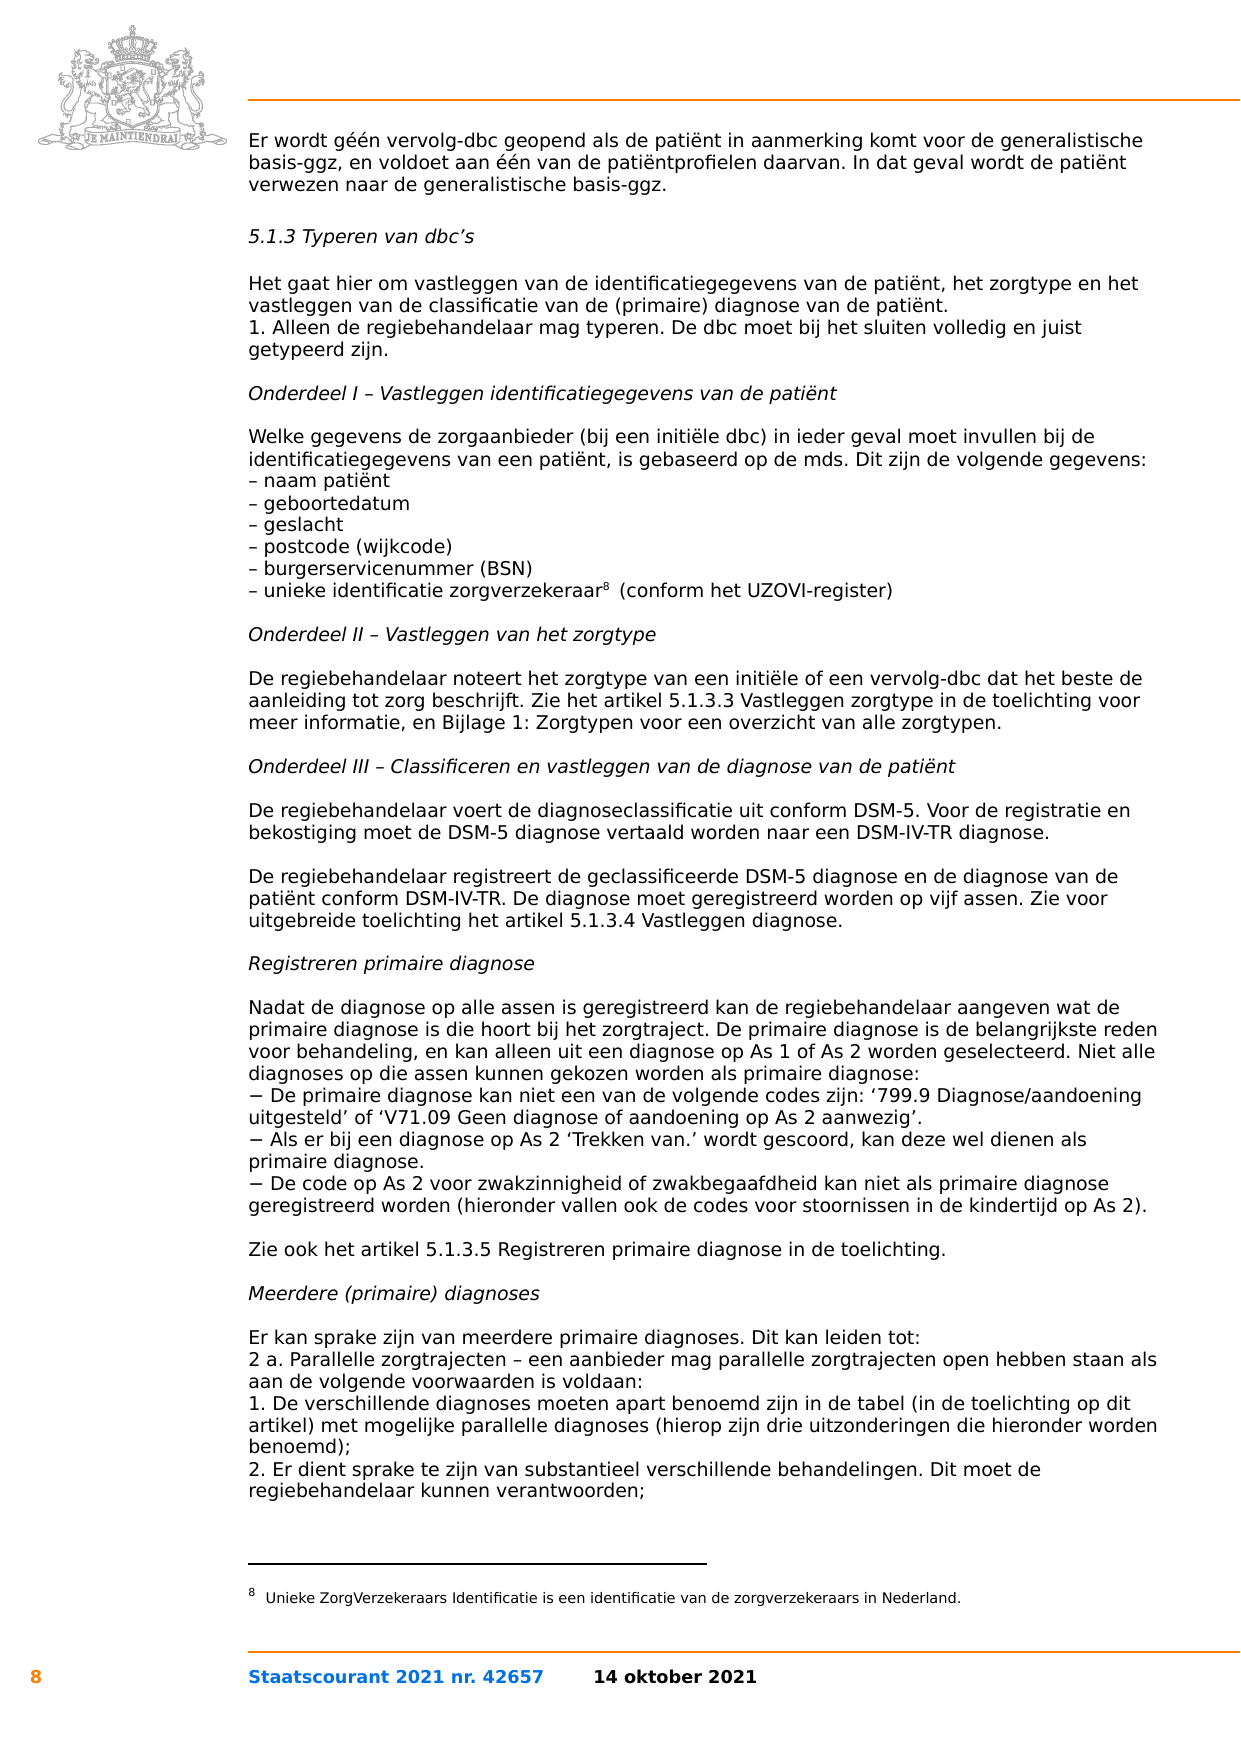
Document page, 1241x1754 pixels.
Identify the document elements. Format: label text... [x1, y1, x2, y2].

text – naam patiënt [248, 470, 1163, 492]
text 1. De verschillende diagnoses moeten apart benoemd zijn in de tabel (in de toelichting op dit artikel) met mogelijke parallelle diagnoses (hierop zijn drie uitzonderingen die hieronder worden benoemd); [248, 1392, 1163, 1458]
text – unieke identificatie zorgverzekeraar (conform het UZOVI-register) [248, 580, 1163, 602]
subtitle Onderdeel I – Vastleggen identificatiegegevens van de patiënt [248, 383, 1163, 404]
text Unieke ZorgVerzekeraars Identificatie is een identificatie van de zorgverzekeraars in Nederland. [248, 1586, 1163, 1608]
text De regiebehandelaar noteert het zorgtype van een initiële of een vervolg-dbc dat het beste de aanleiding tot zorg beschrijft. Zie het artikel 5.1.3.3 Vastleggen zorgtype in de toelichting voor meer informatie, en Bijlage 1: Zorgtypen voor een overzicht van alle zorgtypen. [248, 668, 1163, 734]
text Nadat de diagnose op alle assen is geregistreerd kan de regiebehandelaar aangeven wat de primaire diagnose is die hoort bij het zorgtraject. De primaire diagnose is de belangrijkste reden voor behandeling, en kan alleen uit een diagnose op As 1 of As 2 worden geselecteerd. Niet alle diagnoses op die assen kunnen gekozen worden als primaire diagnose: [248, 997, 1163, 1085]
text − De primaire diagnose kan niet een van de volgende codes zijn: ‘799.9 Diagnose/aandoening uitgesteld’ of ‘V71.09 Geen diagnose of aandoening op As 2 aanwezig’. [248, 1085, 1163, 1129]
subtitle Registreren primaire diagnose [248, 953, 1163, 975]
text – burgerservicenummer (BSN) [248, 558, 1163, 580]
text − Als er bij een diagnose op As 2 ‘Trekken van.’ wordt gescoord, kan deze wel dienen als primaire diagnose. [248, 1129, 1163, 1173]
text – postcode (wijkcode) [248, 536, 1163, 558]
text Er kan sprake zijn van meerdere primaire diagnoses. Dit kan leiden tot: [248, 1327, 1163, 1348]
subtitle 5.1.3 Typeren van dbc’s [248, 226, 1163, 248]
text – geboortedatum [248, 492, 1163, 514]
text 1. Alleen de regiebehandelaar mag typeren. De dbc moet bij het sluiten volledig en juist getypeerd zijn. [248, 317, 1163, 361]
subtitle Onderdeel II – Vastleggen van het zorgtype [248, 624, 1163, 646]
picture [38, 25, 227, 150]
text De regiebehandelaar registreert de geclassificeerde DSM-5 diagnose en de diagnose van de patiënt conform DSM-IV-TR. De diagnose moet geregistreerd worden op vijf assen. Zie voor uitgebreide toelichting het artikel 5.1.3.4 Vastleggen diagnose. [248, 866, 1163, 931]
text Er wordt géén vervolg-dbc geopend als de patiënt in aanmerking komt voor de generalistische basis-ggz, en voldoet aan één van de patiëntprofielen daarvan. In dat geval wordt de patiënt verwezen naar de generalistische basis-ggz. [248, 130, 1163, 196]
text Het gaat hier om vastleggen van de identificatiegegevens van de patiënt, het zorgtype en het vastleggen van de classificatie van de (primaire) diagnose van de patiënt. [248, 273, 1163, 317]
text Zie ook het artikel 5.1.3.5 Registreren primaire diagnose in de toelichting. [248, 1239, 1163, 1261]
subtitle Meerdere (primaire) diagnoses [248, 1283, 1163, 1305]
text 2. Er dient sprake te zijn van substantieel verschillende behandelingen. Dit moet de regiebehandelaar kunnen verantwoorden; [248, 1458, 1163, 1502]
text − De code op As 2 voor zwakzinnigheid of zwakbegaafdheid kan niet als primaire diagnose geregistreerd worden (hieronder vallen ook de codes voor stoornissen in de kindertijd op As 2). [248, 1173, 1163, 1217]
text De regiebehandelaar voert de diagnoseclassificatie uit conform DSM-5. Voor de registratie en bekostiging moet de DSM-5 diagnose vertaald worden naar een DSM-IV-TR diagnose. [248, 800, 1163, 844]
subtitle Onderdeel III – Classificeren en vastleggen van de diagnose van de patiënt [248, 756, 1163, 778]
text – geslacht [248, 514, 1163, 536]
text Welke gegevens de zorgaanbieder (bij een initiële dbc) in ieder geval moet invullen bij de identificatiegegevens van een patiënt, is gebaseerd op de mds. Dit zijn de volgende gegevens: [248, 426, 1163, 470]
text 2 a. Parallelle zorgtrajecten – een aanbieder mag parallelle zorgtrajecten open hebben staan als aan de volgende voorwaarden is voldaan: [248, 1348, 1163, 1392]
